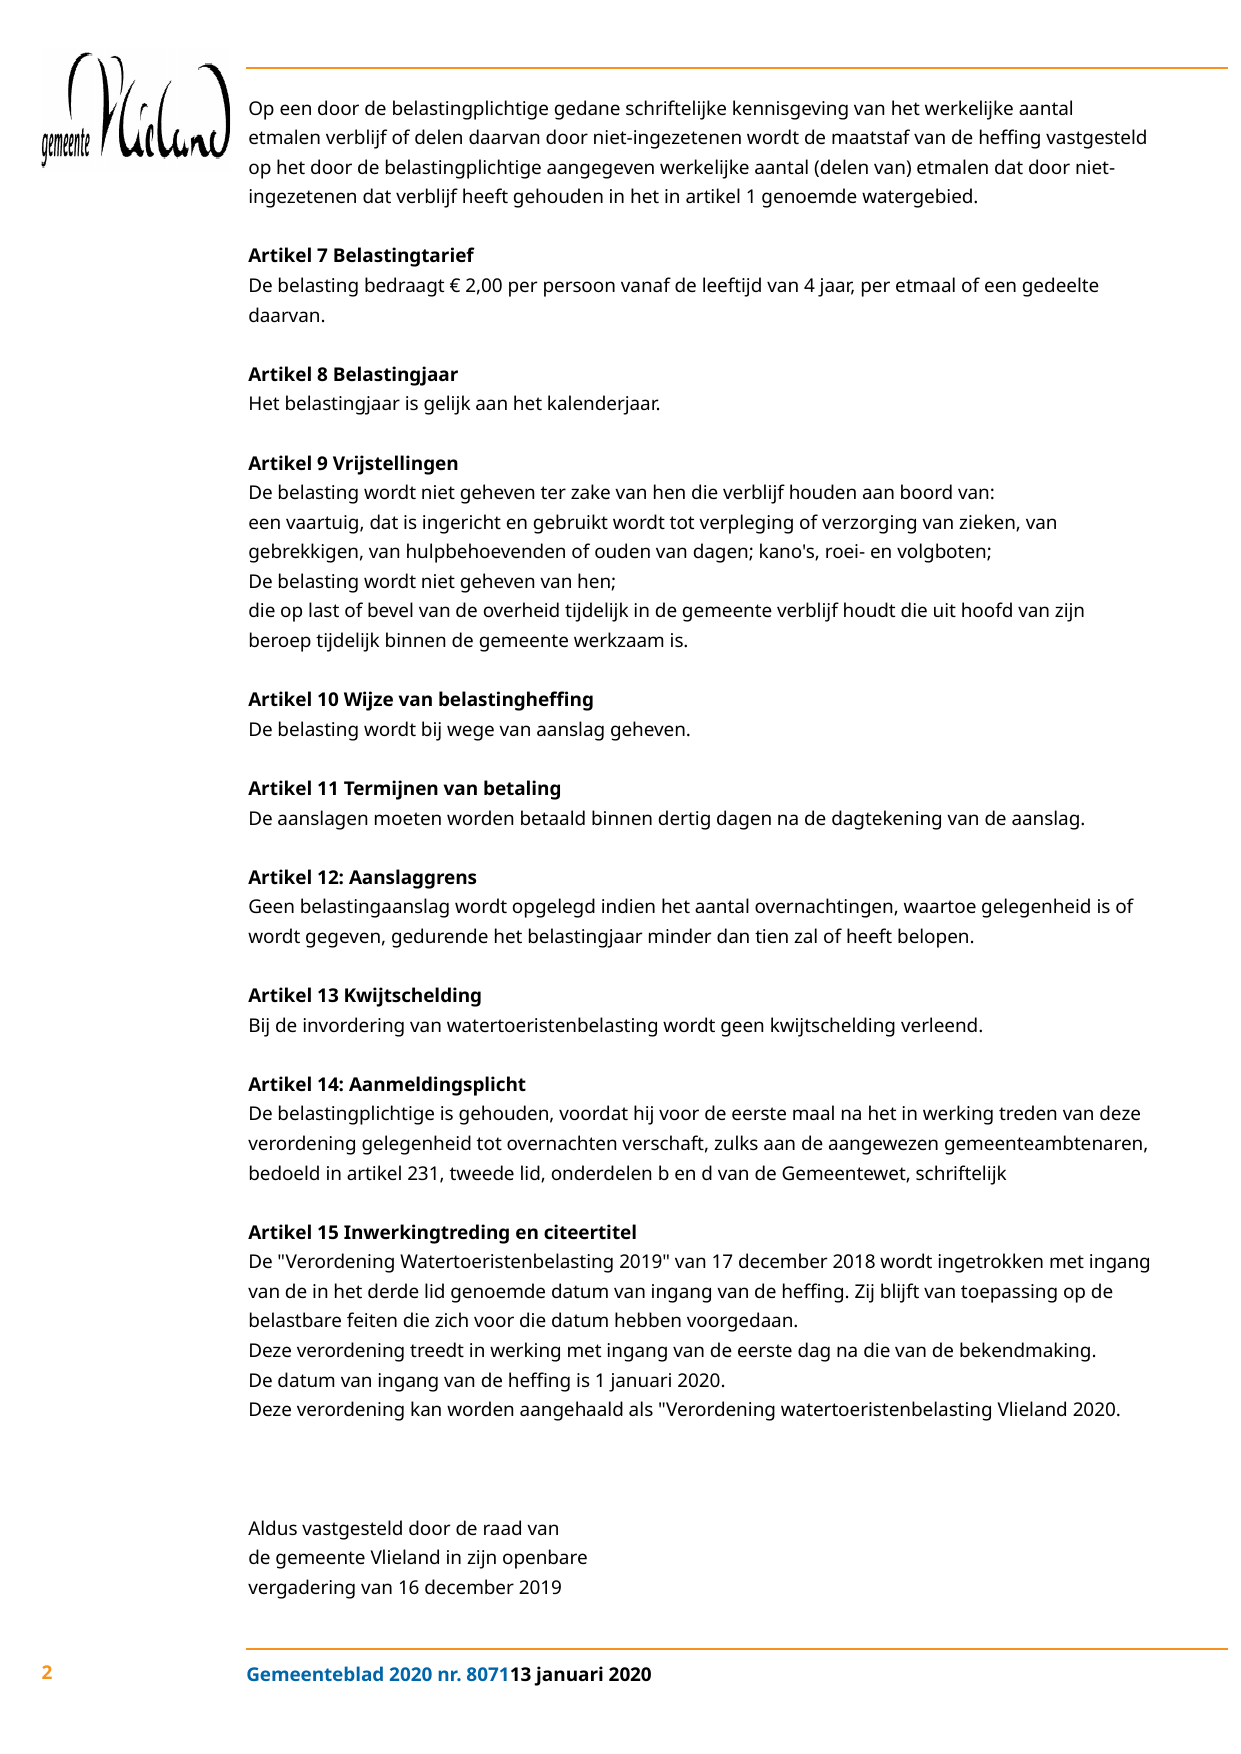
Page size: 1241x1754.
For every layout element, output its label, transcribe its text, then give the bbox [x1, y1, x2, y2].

text De "Verordening Watertoeristenbelasting 2019" van 17 december 2018 wordt ingetrokken met ingang van de in het derde lid genoemde datum van ingang van de heffing. Zij blijft van toepassing op de belastbare feiten die zich voor die datum hebben voorgedaan. [248, 1248, 1152, 1333]
text vergadering van 16 december 2019 [248, 1574, 1152, 1600]
text gebrekkigen, van hulpbehoevenden of ouden van dagen; kano's, roei- en volgboten; [248, 538, 1152, 564]
text De belasting wordt niet geheven van hen; [248, 568, 1152, 594]
text Artikel 11 Termijnen van betaling [248, 775, 1152, 801]
text die op last of bevel van de overheid tijdelijk in de gemeente verblijf houdt die uit hoofd van zijn beroep tijdelijk binnen de gemeente werkzaam is. [248, 598, 1152, 653]
text Artikel 9 Vrijstellingen [248, 450, 1152, 476]
text De belastingplichtige is gehouden, voordat hij voor de eerste maal na het in werking treden van deze verordening gelegenheid tot overnachten verschaft, zulks aan de aangewezen gemeenteambtenaren, bedoeld in artikel 231, tweede lid, onderdelen b en d van de Gemeentewet, schriftelijk [248, 1101, 1152, 1186]
text Het belastingjaar is gelijk aan het kalenderjaar. [248, 391, 1152, 416]
text een vaartuig, dat is ingericht en gebruikt wordt tot verpleging of verzorging van zieken, van [248, 509, 1152, 535]
text Artikel 13 Kwijtschelding [248, 982, 1152, 1008]
text Deze verordening treedt in werking met ingang van de eerste dag na die van de bekendmaking. [248, 1337, 1152, 1363]
text Artikel 7 Belastingtarief [248, 243, 1152, 268]
text Aldus vastgesteld door de raad van [248, 1515, 1152, 1541]
text Op een door de belastingplichtige gedane schriftelijke kennisgeving van het werkelijke aantal etmalen verblijf of delen daarvan door niet-ingezetenen wordt de maatstaf van de heffing vastgesteld op het door de belastingplichtige aangegeven werkelijke aantal (delen van) etmalen dat door niet-ingezetenen dat verblijf heeft gehouden in het in artikel 1 genoemde watergebied. [248, 95, 1152, 209]
picture [41, 47, 231, 172]
text De aanslagen moeten worden betaald binnen dertig dagen na de dagtekening van de aanslag. [248, 805, 1152, 831]
text Bij de invordering van watertoeristenbelasting wordt geen kwijtschelding verleend. [248, 1012, 1152, 1038]
text Artikel 14: Aanmeldingsplicht [248, 1071, 1152, 1097]
text Deze verordening kan worden aangehaald als "Verordening watertoeristenbelasting Vlieland 2020. [248, 1396, 1152, 1422]
text de gemeente Vlieland in zijn openbare [248, 1544, 1152, 1570]
text Artikel 8 Belastingjaar [248, 361, 1152, 387]
text De datum van ingang van de heffing is 1 januari 2020. [248, 1367, 1152, 1393]
text Geen belastingaanslag wordt opgelegd indien het aantal overnachtingen, waartoe gelegenheid is of wordt gegeven, gedurende het belastingjaar minder dan tien zal of heeft belopen. [248, 893, 1152, 949]
text Artikel 12: Aanslaggrens [248, 864, 1152, 890]
text De belasting bedraagt € 2,00 per persoon vanaf de leeftijd van 4 jaar, per etmaal of een gedeelte daarvan. [248, 272, 1152, 328]
text Artikel 15 Inwerkingtreding en citeertitel [248, 1219, 1152, 1245]
text Artikel 10 Wijze van belastingheffing [248, 686, 1152, 712]
text De belasting wordt bij wege van aanslag geheven. [248, 716, 1152, 742]
text De belasting wordt niet geheven ter zake van hen die verblijf houden aan boord van: [248, 479, 1152, 505]
